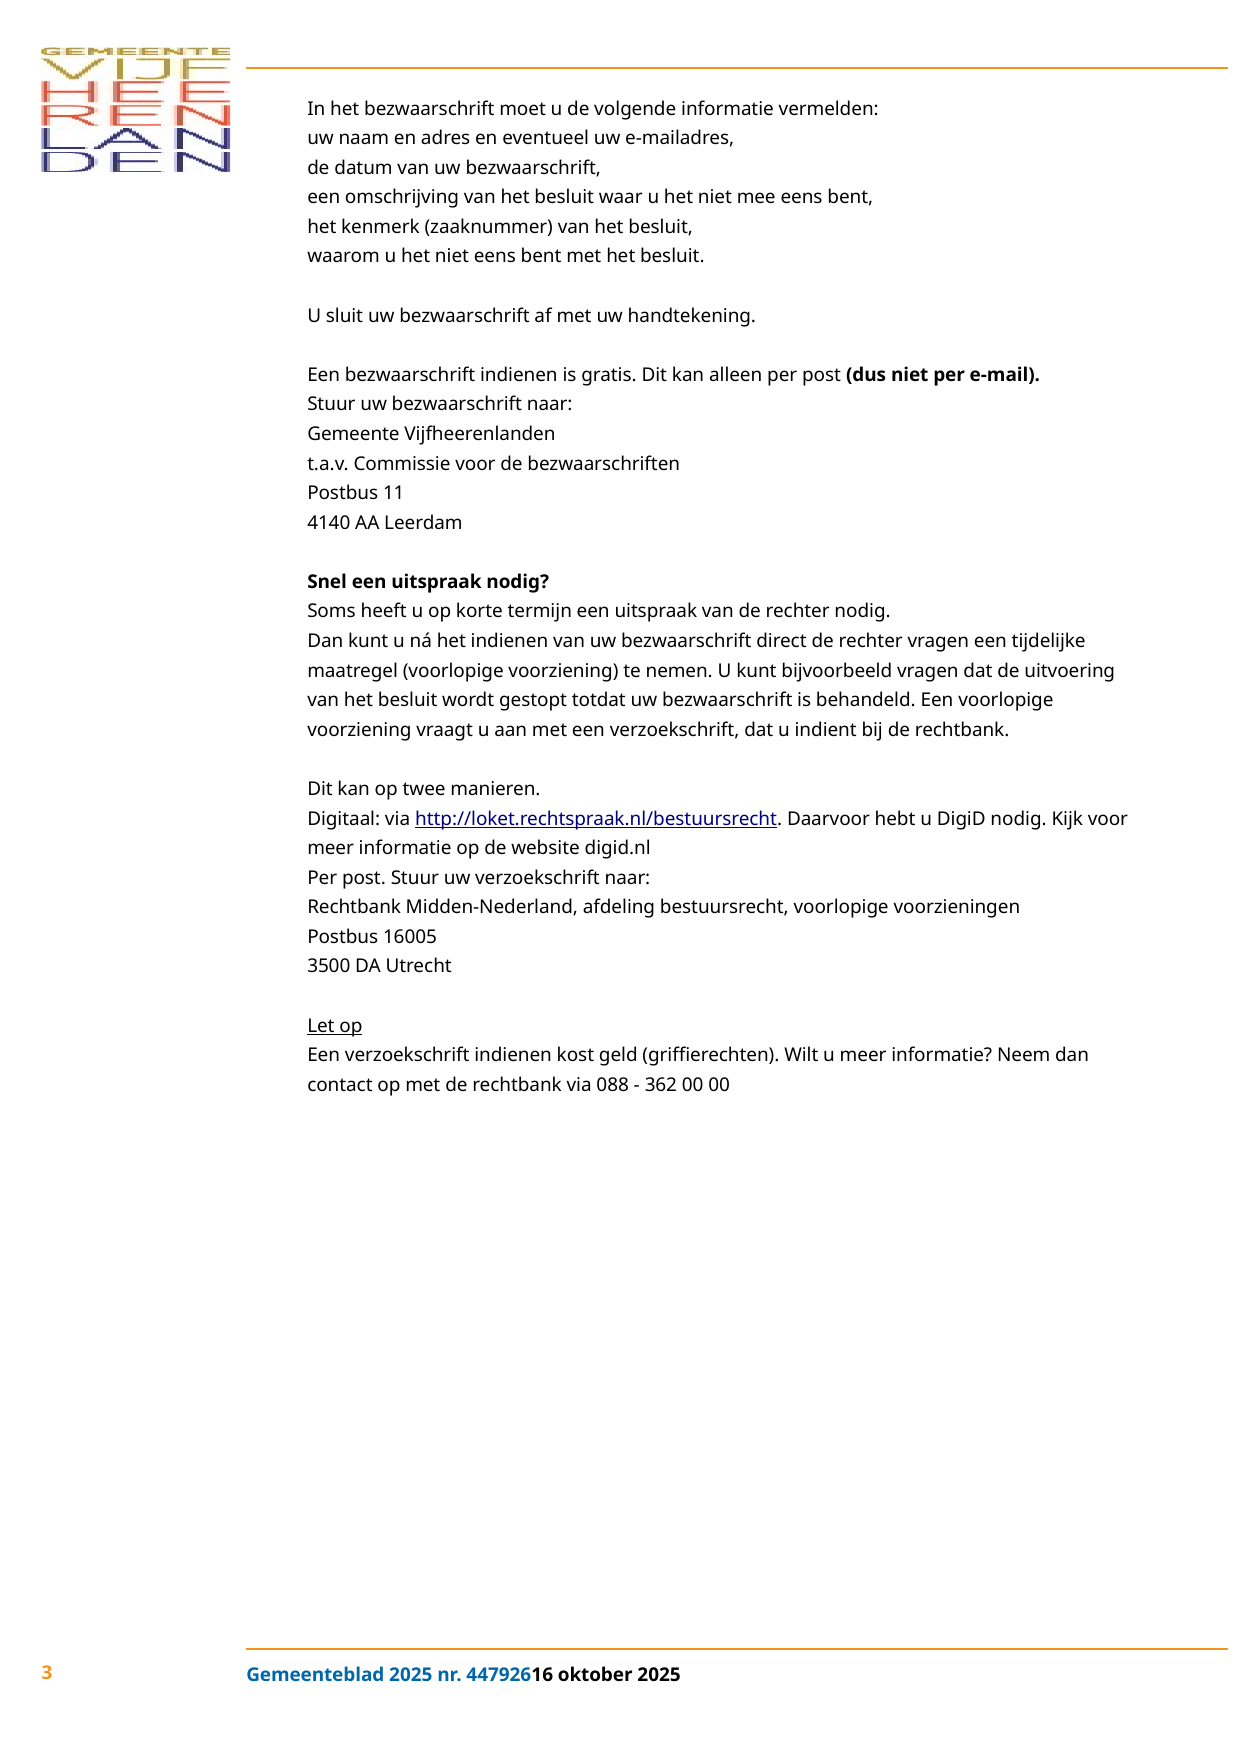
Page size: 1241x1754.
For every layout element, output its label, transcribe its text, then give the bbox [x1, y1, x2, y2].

list Dit kan op twee manieren. [248, 775, 1152, 801]
list Per post. Stuur uw verzoekschrift naar: [248, 864, 1152, 890]
list Digitaal: via http://loket.rechtspraak.nl/bestuursrecht. Daarvoor hebt u DigiD nodig. Kijk voor meer informatie op de website digid.nl [248, 805, 1152, 860]
picture [41, 47, 231, 172]
list t.a.v. Commissie voor de bezwaarschriften [248, 450, 1152, 476]
list Postbus 11 [248, 479, 1152, 505]
list Snel een uitspraak nodig? [248, 568, 1152, 594]
list Stuur uw bezwaarschrift naar: [248, 391, 1152, 416]
list Let op [248, 1012, 1152, 1038]
list de datum van uw bezwaarschrift, [248, 154, 1152, 180]
list Soms heeft u op korte termijn een uitspraak van de rechter nodig. [248, 598, 1152, 623]
list Postbus 16005 [248, 923, 1152, 949]
list Een bezwaarschrift indienen is gratis. Dit kan alleen per post (dus niet per e-mail). [248, 361, 1152, 387]
list Rechtbank Midden-Nederland, afdeling bestuursrecht, voorlopige voorzieningen [248, 893, 1152, 919]
list een omschrijving van het besluit waar u het niet mee eens bent, [248, 183, 1152, 209]
list 3500 DA Utrecht [248, 953, 1152, 978]
list 4140 AA Leerdam [248, 509, 1152, 535]
list In het bezwaarschrift moet u de volgende informatie vermelden: [248, 95, 1152, 121]
list U sluit uw bezwaarschrift af met uw handtekening. [248, 302, 1152, 328]
list Dan kunt u ná het indienen van uw bezwaarschrift direct de rechter vragen een tijdelijke maatregel (voorlopige voorziening) te nemen. U kunt bijvoorbeeld vragen dat de uitvoering van het besluit wordt gestopt totdat uw bezwaarschrift is behandeld. Een voorlopige voorziening vraagt u aan met een verzoekschrift, dat u indient bij de rechtbank. [248, 627, 1152, 742]
list uw naam en adres en eventueel uw e-mailadres, [248, 124, 1152, 150]
list Gemeente Vijfheerenlanden [248, 420, 1152, 446]
list het kenmerk (zaaknummer) van het besluit, [248, 213, 1152, 239]
list Een verzoekschrift indienen kost geld (griffierechten). Wilt u meer informatie? Neem dan contact op met de rechtbank via 088 - 362 00 00 [248, 1041, 1152, 1097]
list waarom u het niet eens bent met het besluit. [248, 243, 1152, 268]
